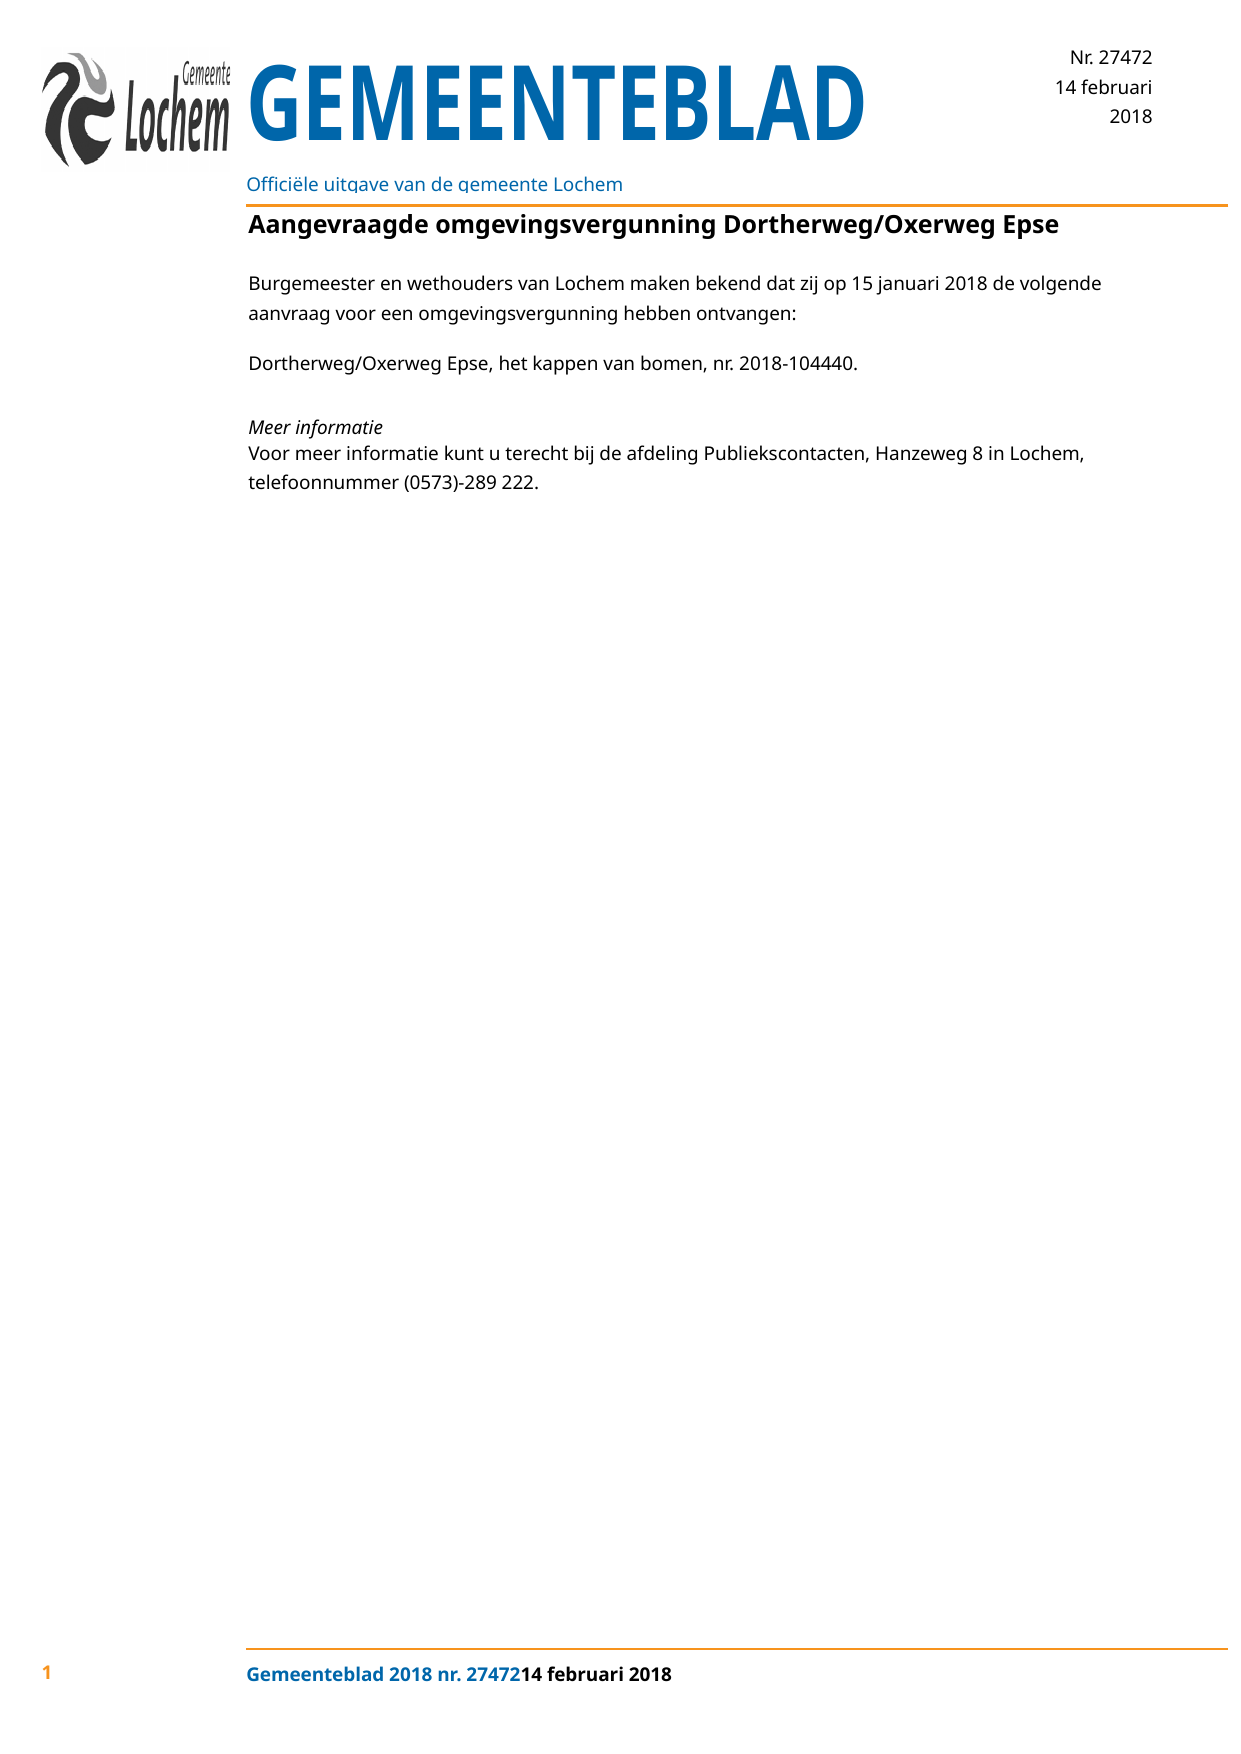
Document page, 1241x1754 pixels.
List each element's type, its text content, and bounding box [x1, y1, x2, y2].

text Dortherweg/Oxerweg Epse, het kappen van bomen, nr. 2018-104440. [248, 350, 1152, 376]
text Burgemeester en wethouders van Lochem maken bekend dat zij op 15 januari 2018 de volgende aanvraag voor een omgevingsvergunning hebben ontvangen: [248, 270, 1152, 326]
text Meer informatie [248, 414, 1152, 440]
text Voor meer informatie kunt u terecht bij de afdeling Publiekscontacten, Hanzeweg 8 in Lochem, telefoonnummer (0573)-289 222. [248, 440, 1152, 495]
picture [41, 47, 231, 172]
text Aangevraagde omgevingsvergunning Dortherweg/Oxerweg Epse [248, 207, 1152, 241]
